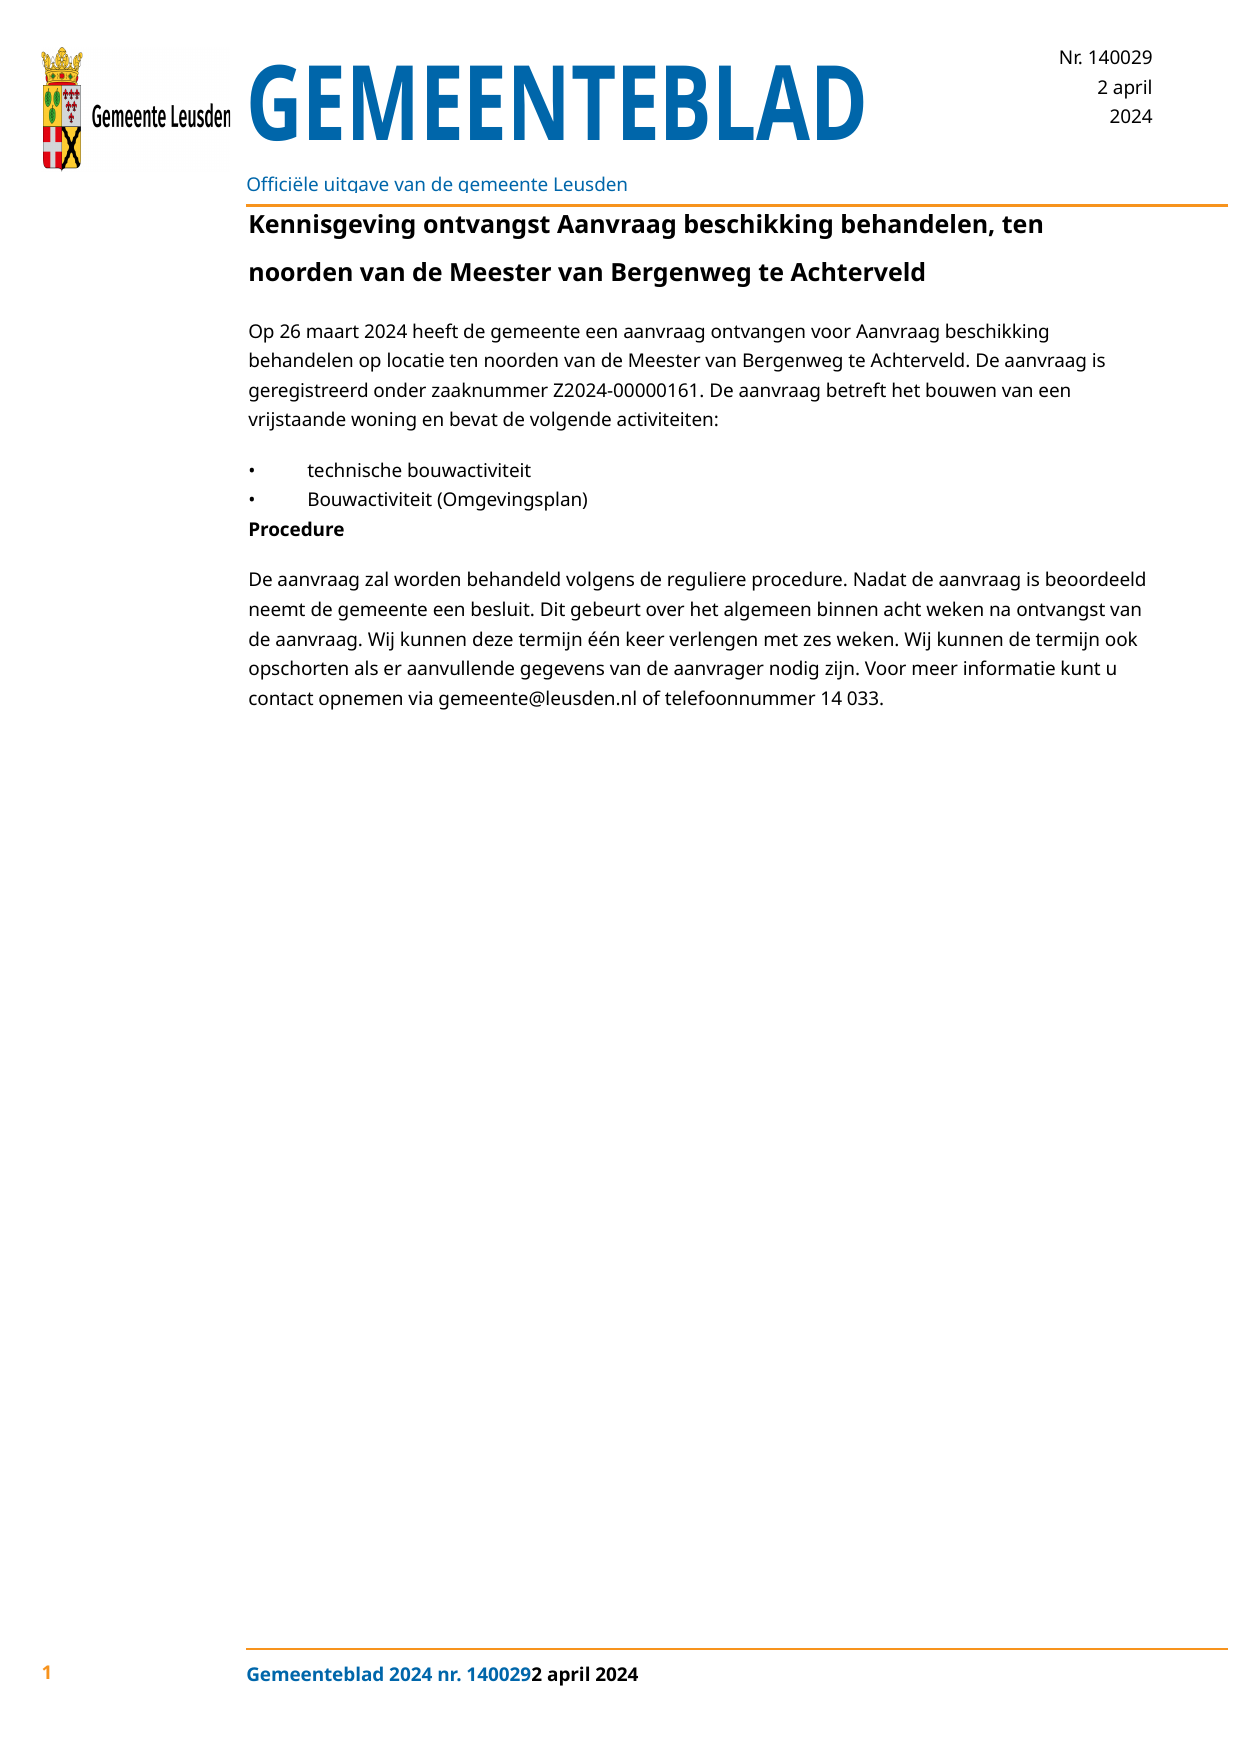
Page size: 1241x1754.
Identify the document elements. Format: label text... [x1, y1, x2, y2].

picture [41, 47, 231, 172]
text Kennisgeving ontvangst Aanvraag beschikking behandelen, ten noorden van de Meester van Bergenweg te Achterveld [248, 207, 1152, 288]
list technische bouwactiviteit [248, 457, 1152, 483]
text Procedure [248, 516, 1152, 542]
text Op 26 maart 2024 heeft de gemeente een aanvraag ontvangen voor Aanvraag beschikking behandelen op locatie ten noorden van de Meester van Bergenweg te Achterveld. De aanvraag is geregistreerd onder zaaknummer Z2024-00000161. De aanvraag betreft het bouwen van een vrijstaande woning en bevat de volgende activiteiten: [248, 318, 1152, 432]
list Bouwactiviteit (Omgevingsplan) [248, 487, 1152, 512]
text De aanvraag zal worden behandeld volgens de reguliere procedure. Nadat de aanvraag is beoordeeld neemt de gemeente een besluit. Dit gebeurt over het algemeen binnen acht weken na ontvangst van de aanvraag. Wij kunnen deze termijn één keer verlengen met zes weken. Wij kunnen de termijn ook opschorten als er aanvullende gegevens van de aanvrager nodig zijn. Voor meer informatie kunt u contact opnemen via gemeente@leusden.nl of telefoonnummer 14 033. [248, 567, 1152, 711]
